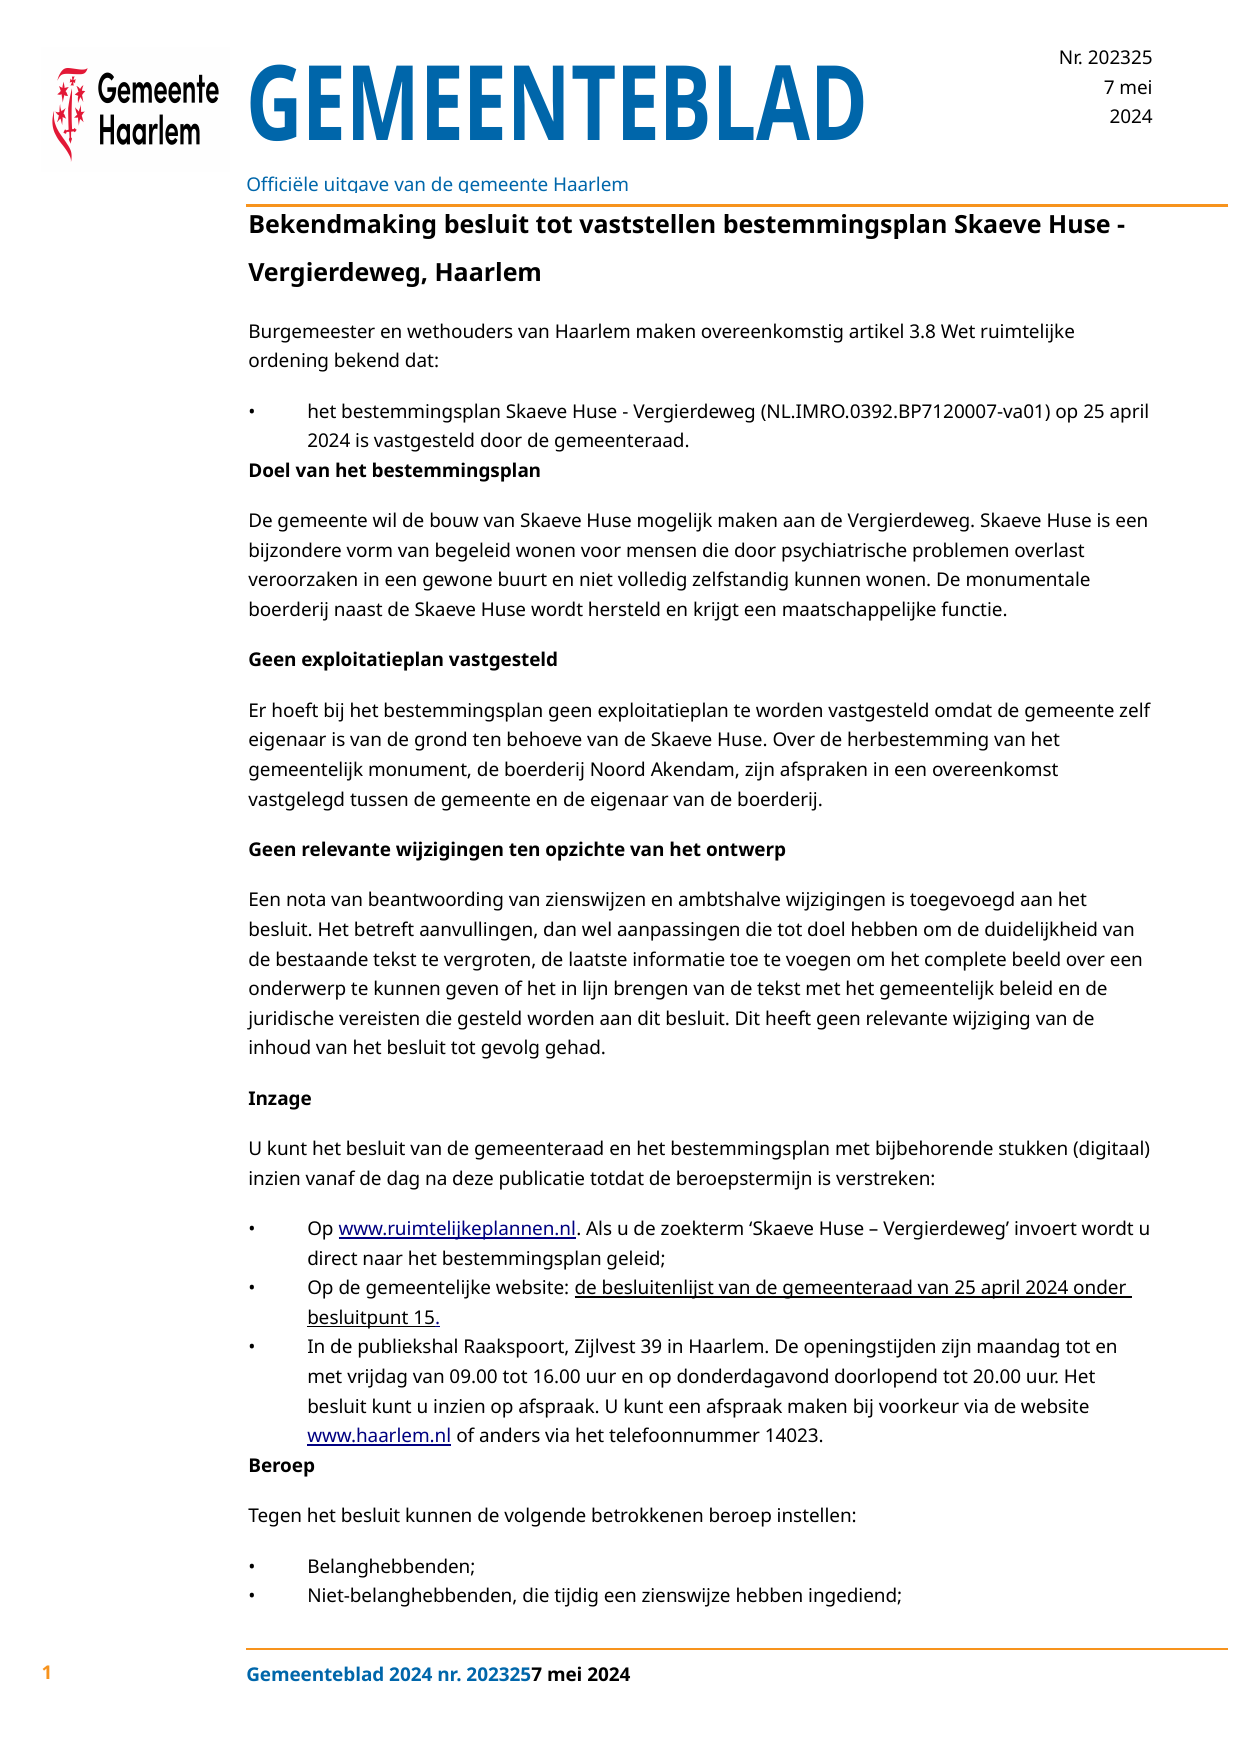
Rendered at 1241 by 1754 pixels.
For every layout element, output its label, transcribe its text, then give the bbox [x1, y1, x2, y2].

list Niet-belanghebbenden, die tijdig een zienswijze hebben ingediend; [248, 1582, 1152, 1608]
text Een nota van beantwoording van zienswijzen en ambtshalve wijzigingen is toegevoegd aan het besluit. Het betreft aanvullingen, dan wel aanpassingen die tot doel hebben om de duidelijkheid van de bestaande tekst te vergroten, de laatste informatie toe te voegen om het complete beeld over een onderwerp te kunnen geven of het in lijn brengen van de tekst met het gemeentelijk beleid en de juridische vereisten die gesteld worden aan dit besluit. Dit heeft geen relevante wijziging van de inhoud van het besluit tot gevolg gehad. [248, 887, 1152, 1060]
text De gemeente wil de bouw van Skaeve Huse mogelijk maken aan de Vergierdeweg. Skaeve Huse is een bijzondere vorm van begeleid wonen voor mensen die door psychiatrische problemen overlast veroorzaken in een gewone buurt en niet volledig zelfstandig kunnen wonen. De monumentale boerderij naast de Skaeve Huse wordt hersteld en krijgt een maatschappelijke functie. [248, 507, 1152, 622]
list het bestemmingsplan Skaeve Huse - Vergierdeweg (NL.IMRO.0392.BP7120007-va01) op 25 april 2024 is vastgesteld door de gemeenteraad. [248, 398, 1152, 453]
text Geen exploitatieplan vastgesteld [248, 647, 1152, 672]
list Belanghebbenden; [248, 1553, 1152, 1579]
text Bekendmaking besluit tot vaststellen bestemmingsplan Skaeve Huse - Vergierdeweg, Haarlem [248, 207, 1152, 288]
list Op de gemeentelijke website: de besluitenlijst van de gemeenteraad van 25 april 2024 onder besluitpunt 15. [248, 1274, 1152, 1330]
text U kunt het besluit van de gemeenteraad en het bestemmingsplan met bijbehorende stukken (digitaal) inzien vanaf de dag na deze publicatie totdat de beroepstermijn is verstreken: [248, 1135, 1152, 1191]
picture [41, 47, 231, 172]
text Inzage [248, 1085, 1152, 1111]
text Er hoeft bij het bestemmingsplan geen exploitatieplan te worden vastgesteld omdat de gemeente zelf eigenaar is van de grond ten behoeve van de Skaeve Huse. Over de herbestemming van het gemeentelijk monument, de boerderij Noord Akendam, zijn afspraken in een overeenkomst vastgelegd tussen de gemeente en de eigenaar van de boerderij. [248, 697, 1152, 812]
text Geen relevante wijzigingen ten opzichte van het ontwerp [248, 836, 1152, 862]
list Op www.ruimtelijkeplannen.nl. Als u de zoekterm ‘Skaeve Huse – Vergierdeweg’ invoert wordt u direct naar het bestemmingsplan geleid; [248, 1215, 1152, 1271]
list In de publiekshal Raakspoort, Zijlvest 39 in Haarlem. De openingstijden zijn maandag tot en met vrijdag van 09.00 tot 16.00 uur en op donderdagavond doorlopend tot 20.00 uur. Het besluit kunt u inzien op afspraak. U kunt een afspraak maken bij voorkeur via de website www.haarlem.nl of anders via het telefoonnummer 14023. [248, 1334, 1152, 1448]
text Tegen het besluit kunnen de volgende betrokkenen beroep instellen: [248, 1502, 1152, 1528]
text Burgemeester en wethouders van Haarlem maken overeenkomstig artikel 3.8 Wet ruimtelijke ordening bekend dat: [248, 318, 1152, 373]
text Beroep [248, 1452, 1152, 1478]
text Doel van het bestemmingsplan [248, 457, 1152, 483]
